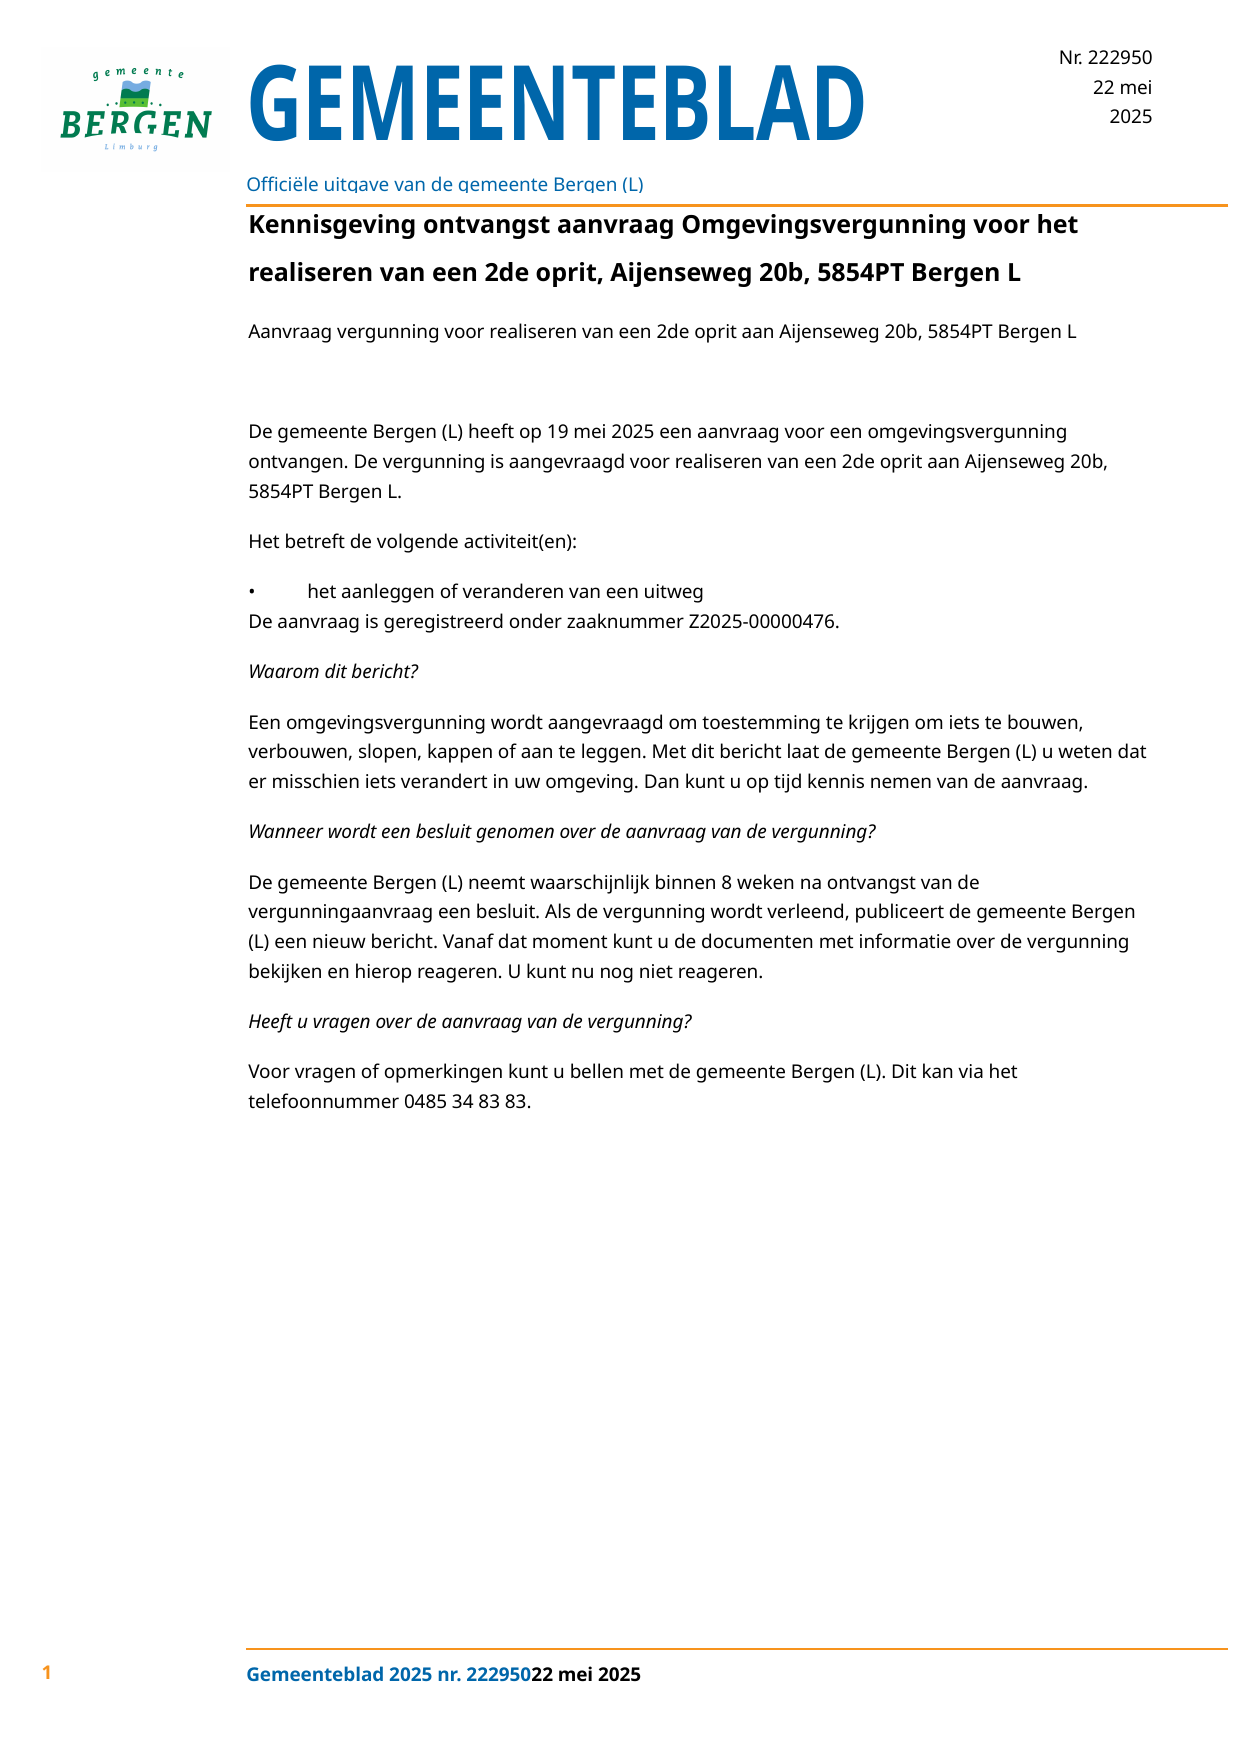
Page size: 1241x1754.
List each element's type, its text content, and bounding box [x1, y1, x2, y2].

text Heeft u vragen over de aanvraag van de vergunning? [248, 1008, 1152, 1034]
text De gemeente Bergen (L) neemt waarschijnlijk binnen 8 weken na ontvangst van de vergunningaanvraag een besluit. Als de vergunning wordt verleend, publiceert de gemeente Bergen (L) een nieuw bericht. Vanaf dat moment kunt u de documenten met informatie over de vergunning bekijken en hierop reageren. U kunt nu nog niet reageren. [248, 869, 1152, 984]
text Waarom dit bericht? [248, 659, 1152, 684]
text Een omgevingsvergunning wordt aangevraagd om toestemming te krijgen om iets te bouwen, verbouwen, slopen, kappen of aan te leggen. Met dit bericht laat de gemeente Bergen (L) u weten dat er misschien iets verandert in uw omgeving. Dan kunt u op tijd kennis nemen van de aanvraag. [248, 709, 1152, 794]
text Voor vragen of opmerkingen kunt u bellen met de gemeente Bergen (L). Dit kan via het telefoonnummer 0485 34 83 83. [248, 1059, 1152, 1114]
picture [41, 47, 231, 172]
text De gemeente Bergen (L) heeft op 19 mei 2025 een aanvraag voor een omgevingsvergunning ontvangen. De vergunning is aangevraagd voor realiseren van een 2de oprit aan Aijenseweg 20b, 5854PT Bergen L. [248, 419, 1152, 504]
text Wanneer wordt een besluit genomen over de aanvraag van de vergunning? [248, 819, 1152, 844]
text Het betreft de volgende activiteit(en): [248, 528, 1152, 554]
list het aanleggen of veranderen van een uitweg [248, 579, 1152, 604]
text De aanvraag is geregistreerd onder zaaknummer Z2025-00000476. [248, 608, 1152, 634]
text Aanvraag vergunning voor realiseren van een 2de oprit aan Aijenseweg 20b, 5854PT Bergen L [248, 318, 1152, 344]
text Kennisgeving ontvangst aanvraag Omgevingsvergunning voor het realiseren van een 2de oprit, Aijenseweg 20b, 5854PT Bergen L [248, 207, 1152, 288]
